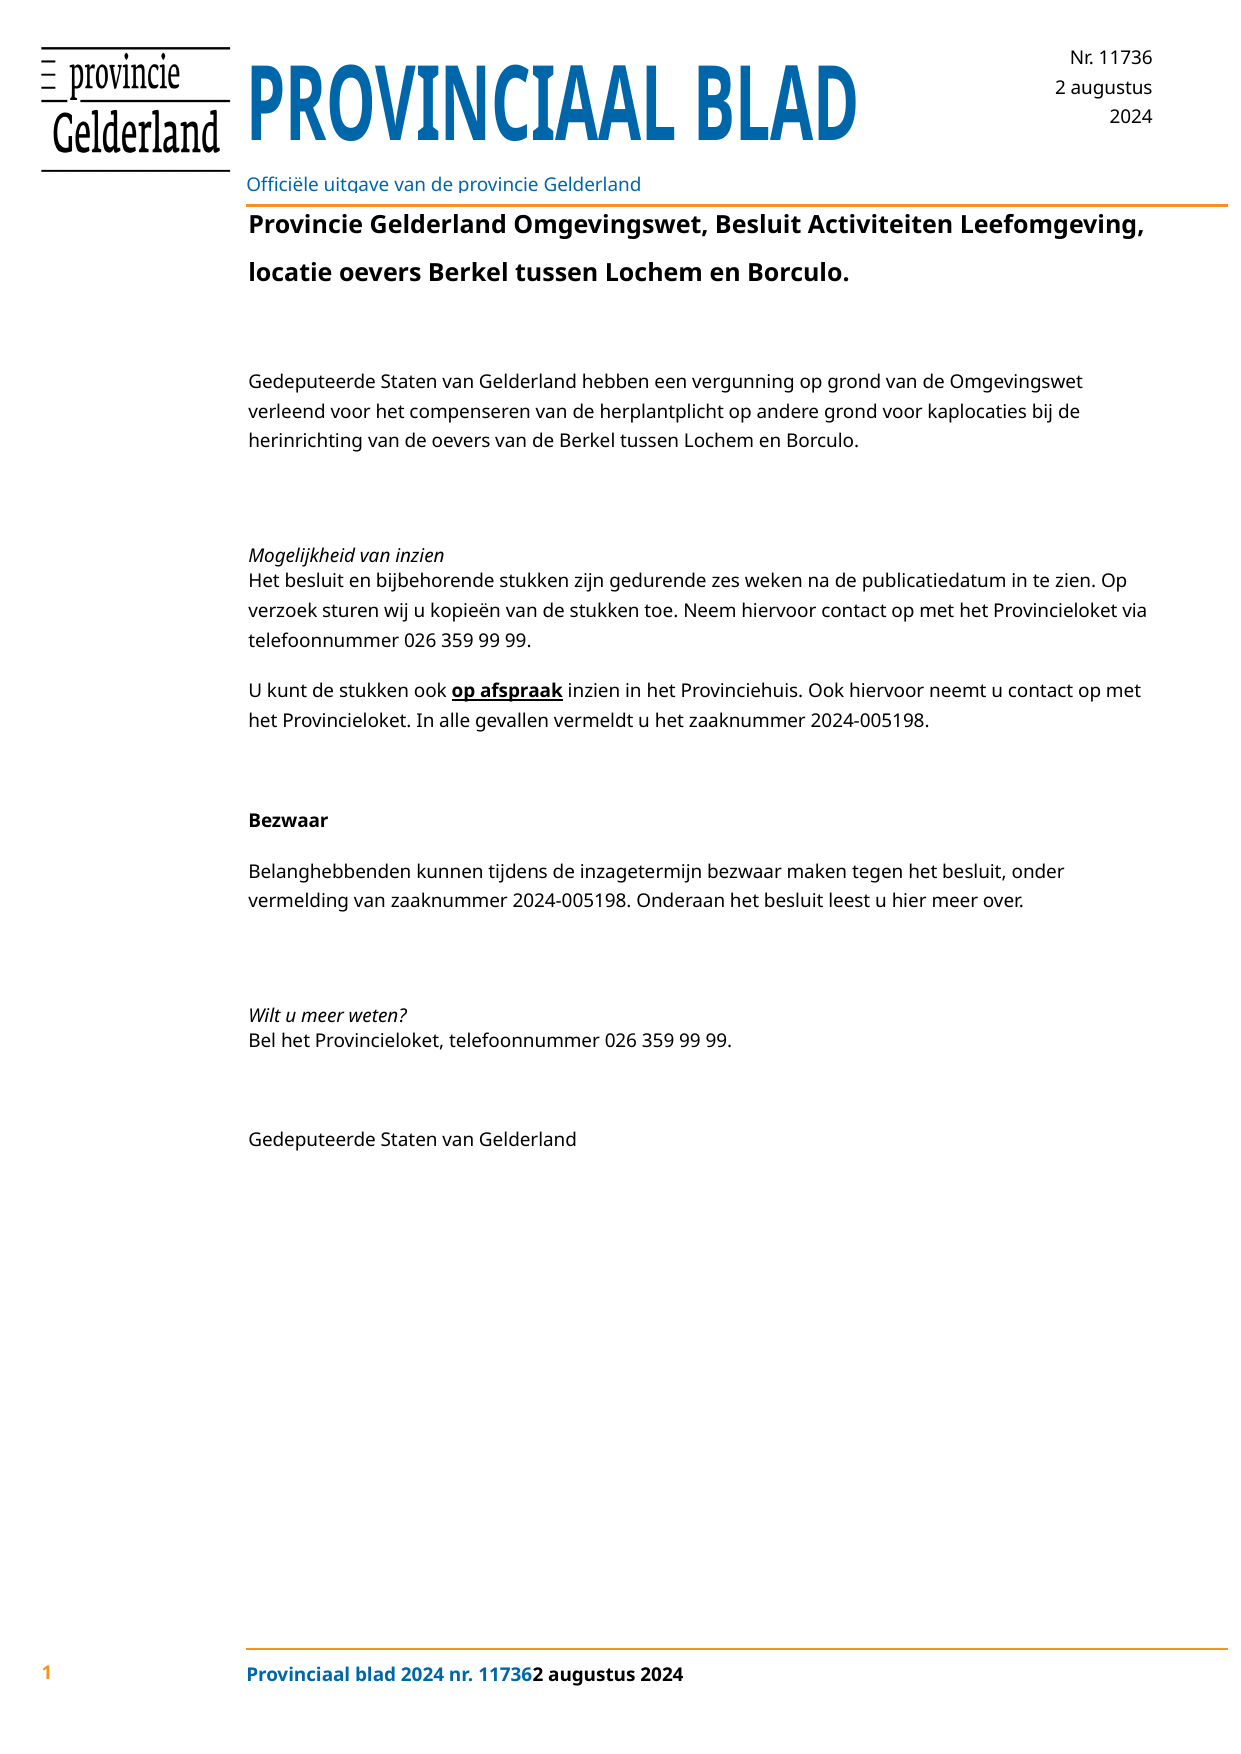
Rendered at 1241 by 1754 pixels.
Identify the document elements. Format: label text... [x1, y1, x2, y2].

text Mogelijkheid van inzien [248, 542, 1152, 568]
text Het besluit en bijbehorende stukken zijn gedurende zes weken na de publicatiedatum in te zien. Op verzoek sturen wij u kopieën van de stukken toe. Neem hiervoor contact op met het Provincieloket via telefoonnummer 026 359 99 99. [248, 568, 1152, 652]
text U kunt de stukken ook op afspraak inzien in het Provinciehuis. Ook hiervoor neemt u contact op met het Provincieloket. In alle gevallen vermeldt u het zaaknummer 2024-005198. [248, 677, 1152, 732]
text Wilt u meer weten? [248, 1002, 1152, 1028]
picture [41, 47, 231, 172]
text Gedeputeerde Staten van Gelderland [248, 1126, 1152, 1152]
text Gedeputeerde Staten van Gelderland hebben een vergunning op grond van de Omgevingswet verleend voor het compenseren van de herplantplicht op andere grond voor kaplocaties bij de herinrichting van de oevers van de Berkel tussen Lochem en Borculo. [248, 368, 1152, 453]
text Belanghebbenden kunnen tijdens de inzagetermijn bezwaar maken tegen het besluit, onder vermelding van zaaknummer 2024-005198. Onderaan het besluit leest u hier meer over. [248, 858, 1152, 913]
text Provincie Gelderland Omgevingswet, Besluit Activiteiten Leefomgeving, locatie oevers Berkel tussen Lochem en Borculo. [248, 207, 1152, 288]
text Bezwaar [248, 808, 1152, 833]
text Bel het Provincieloket, telefoonnummer 026 359 99 99. [248, 1028, 1152, 1053]
